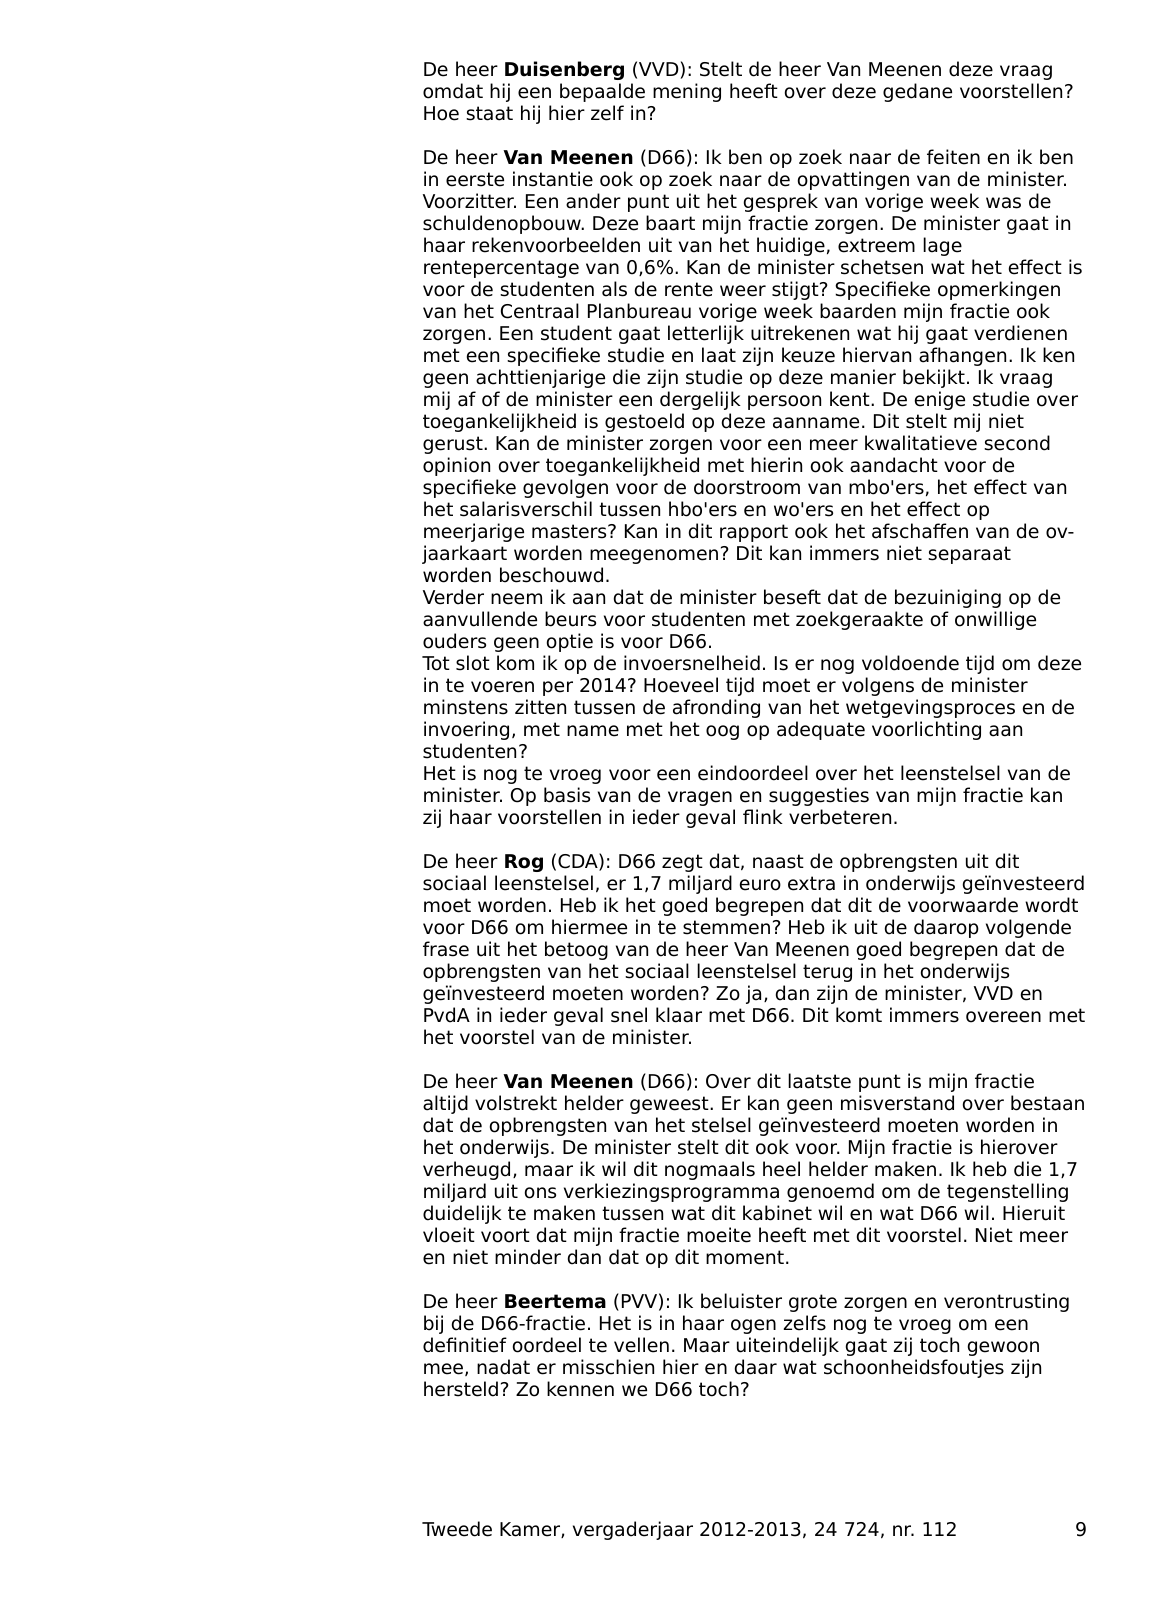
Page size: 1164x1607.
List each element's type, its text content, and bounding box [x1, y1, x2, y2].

text De heer Beertema (PVV): Ik beluister grote zorgen en verontrusting bij de D66-fractie. Het is in haar ogen zelfs nog te vroeg om een definitief oordeel te vellen. Maar uiteindelijk gaat zij toch gewoon mee, nadat er misschien hier en daar wat schoonheidsfoutjes zijn hersteld? Zo kennen we D66 toch? [422, 1291, 1087, 1401]
text Tot slot kom ik op de invoersnelheid. Is er nog voldoende tijd om deze in te voeren per 2014? Hoeveel tijd moet er volgens de minister minstens zitten tussen de afronding van het wetgevingsproces en de invoering, met name met het oog op adequate voorlichting aan studenten? [422, 653, 1087, 763]
text De heer Van Meenen (D66): Ik ben op zoek naar de feiten en ik ben in eerste instantie ook op zoek naar de opvattingen van de minister. [422, 147, 1087, 191]
text Het is nog te vroeg voor een eindoordeel over het leenstelsel van de minister. Op basis van de vragen en suggesties van mijn fractie kan zij haar voorstellen in ieder geval flink verbeteren. [422, 763, 1087, 828]
text Voorzitter. Een ander punt uit het gesprek van vorige week was de schuldenopbouw. Deze baart mijn fractie zorgen. De minister gaat in haar rekenvoorbeelden uit van het huidige, extreem lage rentepercentage van 0,6%. Kan de minister schetsen wat het effect is voor de studenten als de rente weer stijgt? Specifieke opmerkingen van het Centraal Planbureau vorige week baarden mijn fractie ook zorgen. Een student gaat letterlijk uitrekenen wat hij gaat verdienen met een specifieke studie en laat zijn keuze hiervan afhangen. Ik ken geen achttienjarige die zijn studie op deze manier bekijkt. Ik vraag mij af of de minister een dergelijk persoon kent. De enige studie over toegankelijkheid is gestoeld op deze aanname. Dit stelt mij niet gerust. Kan de minister zorgen voor een meer kwalitatieve second opinion over toegankelijkheid met hierin ook aandacht voor de specifieke gevolgen voor de doorstroom van mbo'ers, het effect van het salarisverschil tussen hbo'ers en wo'ers en het effect op meerjarige masters? Kan in dit rapport ook het afschaffen van de ov-jaarkaart worden meegenomen? Dit kan immers niet separaat worden beschouwd. [422, 191, 1087, 587]
text De heer Van Meenen (D66): Over dit laatste punt is mijn fractie altijd volstrekt helder geweest. Er kan geen misverstand over bestaan dat de opbrengsten van het stelsel geïnvesteerd moeten worden in het onderwijs. De minister stelt dit ook voor. Mijn fractie is hierover verheugd, maar ik wil dit nogmaals heel helder maken. Ik heb die 1,7 miljard uit ons verkiezingsprogramma genoemd om de tegenstelling duidelijk te maken tussen wat dit kabinet wil en wat D66 wil. Hieruit vloeit voort dat mijn fractie moeite heeft met dit voorstel. Niet meer en niet minder dan dat op dit moment. [422, 1071, 1087, 1268]
text De heer Duisenberg (VVD): Stelt de heer Van Meenen deze vraag omdat hij een bepaalde mening heeft over deze gedane voorstellen? Hoe staat hij hier zelf in? [422, 59, 1087, 125]
text Verder neem ik aan dat de minister beseft dat de bezuiniging op de aanvullende beurs voor studenten met zoekgeraakte of onwillige ouders geen optie is voor D66. [422, 587, 1087, 653]
text De heer Rog (CDA): D66 zegt dat, naast de opbrengsten uit dit sociaal leenstelsel, er 1,7 miljard euro extra in onderwijs geïnvesteerd moet worden. Heb ik het goed begrepen dat dit de voorwaarde wordt voor D66 om hiermee in te stemmen? Heb ik uit de daarop volgende frase uit het betoog van de heer Van Meenen goed begrepen dat de opbrengsten van het sociaal leenstelsel terug in het onderwijs geïnvesteerd moeten worden? Zo ja, dan zijn de minister, VVD en PvdA in ieder geval snel klaar met D66. Dit komt immers overeen met het voorstel van de minister. [422, 851, 1087, 1048]
